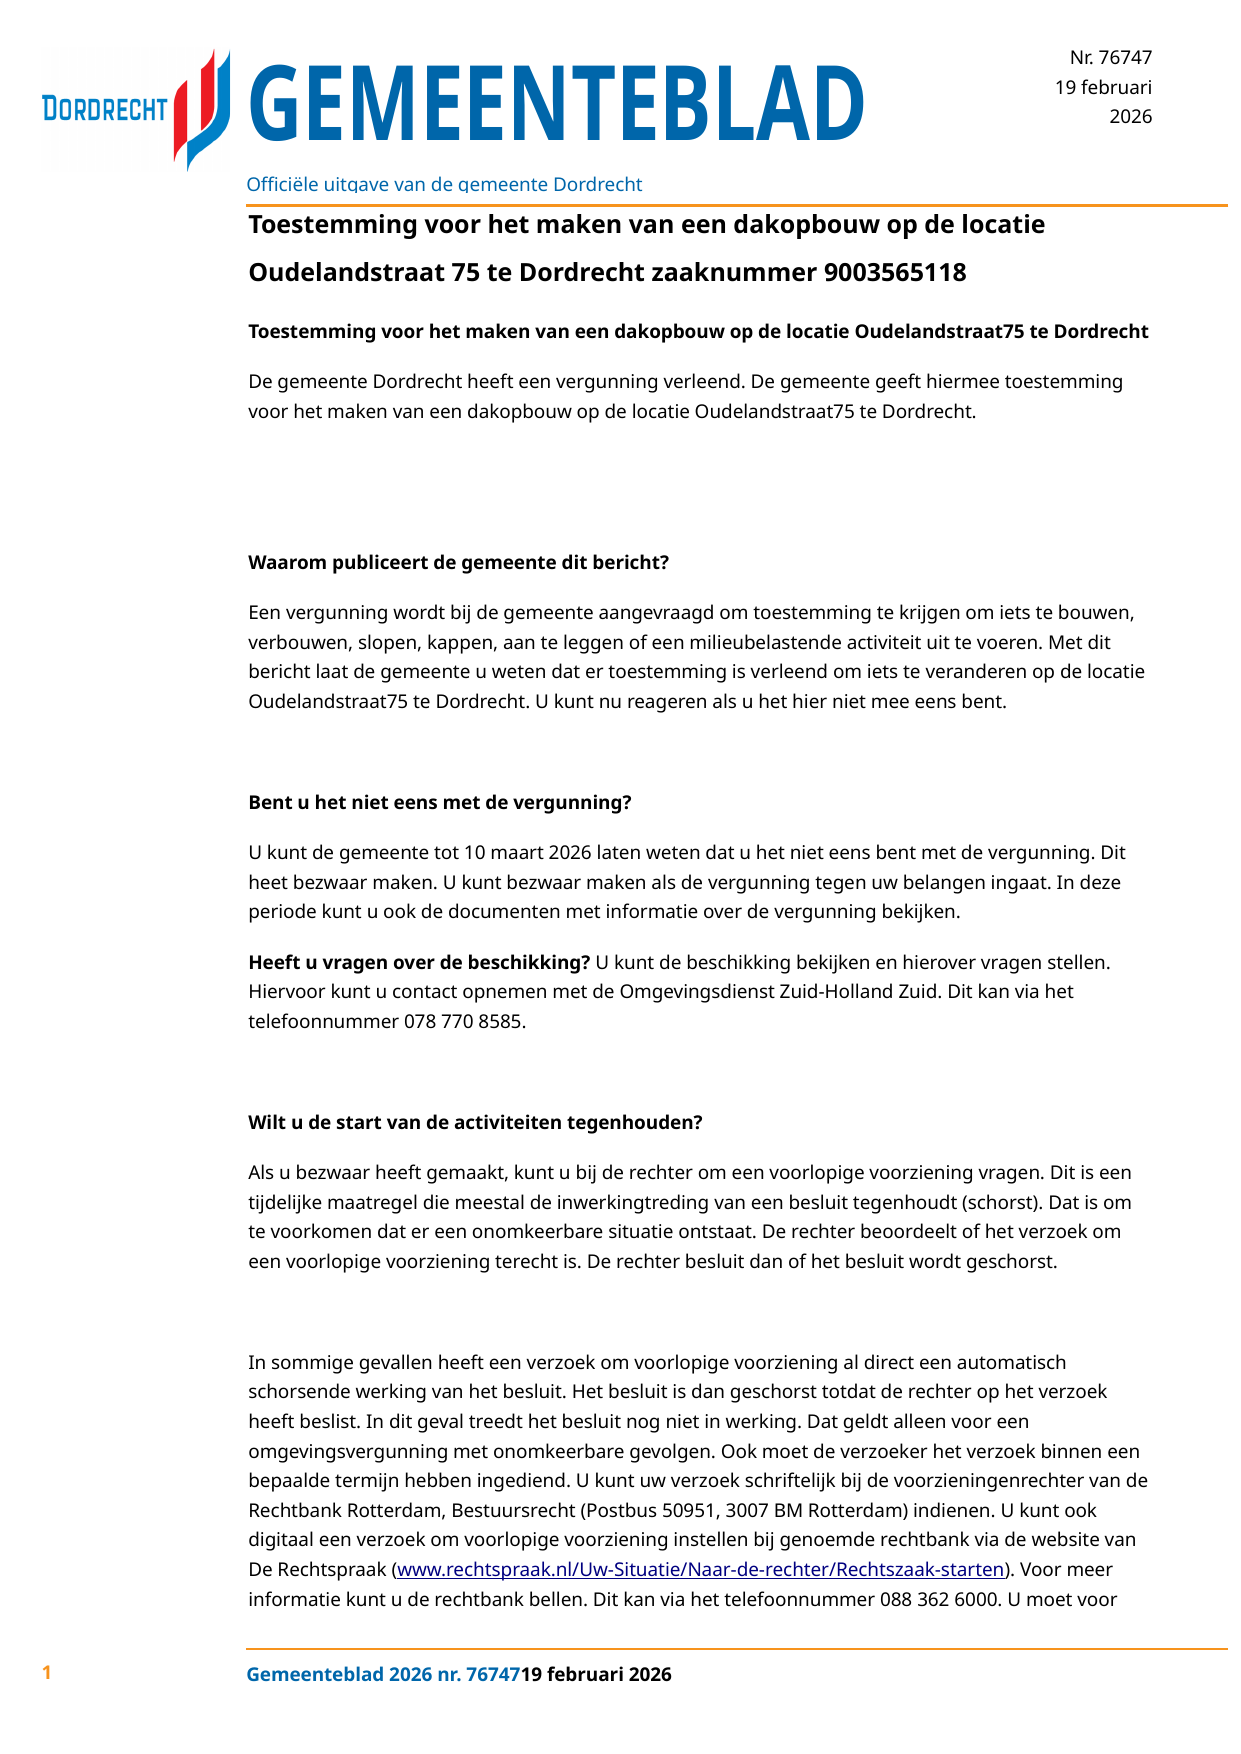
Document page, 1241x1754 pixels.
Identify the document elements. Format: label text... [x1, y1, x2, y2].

text In sommige gevallen heeft een verzoek om voorlopige voorziening al direct een automatisch schorsende werking van het besluit. Het besluit is dan geschorst totdat de rechter op het verzoek heeft beslist. In dit geval treedt het besluit nog niet in werking. Dat geldt alleen voor een omgevingsvergunning met onomkeerbare gevolgen. Ook moet de verzoeker het verzoek binnen een bepaalde termijn hebben ingediend. U kunt uw verzoek schriftelijk bij de voorzieningenrechter van de Rechtbank Rotterdam, Bestuursrecht (Postbus 50951, 3007 BM Rotterdam) indienen. U kunt ook digitaal een verzoek om voorlopige voorziening instellen bij genoemde rechtbank via de website van De Rechtspraak (www.rechtspraak.nl/Uw-Situatie/Naar-de-rechter/Rechtszaak-starten). Voor meer informatie kunt u de rechtbank bellen. Dit kan via het telefoonnummer 088 362 6000. U moet voor [248, 1349, 1152, 1612]
text Toestemming voor het maken van een dakopbouw op de locatie Oudelandstraat75 te Dordrecht [248, 318, 1152, 344]
text Als u bezwaar heeft gemaakt, kunt u bij de rechter om een voorlopige voorziening vragen. Dit is een tijdelijke maatregel die meestal de inwerkingtreding van een besluit tegenhoudt (schorst). Dat is om te voorkomen dat er een onomkeerbare situatie ontstaat. De rechter beoordeelt of het verzoek om een voorlopige voorziening terecht is. De rechter besluit dan of het besluit wordt geschorst. [248, 1159, 1152, 1274]
text Een vergunning wordt bij de gemeente aangevraagd om toestemming te krijgen om iets te bouwen, verbouwen, slopen, kappen, aan te leggen of een milieubelastende activiteit uit te voeren. Met dit bericht laat de gemeente u weten dat er toestemming is verleend om iets te veranderen op de locatie Oudelandstraat75 te Dordrecht. U kunt nu reageren als u het hier niet mee eens bent. [248, 599, 1152, 714]
text Bent u het niet eens met de vergunning? [248, 789, 1152, 815]
text De gemeente Dordrecht heeft een vergunning verleend. De gemeente geeft hiermee toestemming voor het maken van een dakopbouw op de locatie Oudelandstraat75 te Dordrecht. [248, 368, 1152, 424]
text Toestemming voor het maken van een dakopbouw op de locatie Oudelandstraat 75 te Dordrecht zaaknummer 9003565118 [248, 207, 1152, 288]
text U kunt de gemeente tot 10 maart 2026 laten weten dat u het niet eens bent met de vergunning. Dit heet bezwaar maken. U kunt bezwaar maken als de vergunning tegen uw belangen ingaat. In deze periode kunt u ook de documenten met informatie over de vergunning bekijken. [248, 839, 1152, 924]
text Heeft u vragen over de beschikking? U kunt de beschikking bekijken en hierover vragen stellen. Hiervoor kunt u contact opnemen met de Omgevingsdienst Zuid-Holland Zuid. Dit kan via het telefoonnummer 078 770 8585. [248, 949, 1152, 1034]
text Wilt u de start van de activiteiten tegenhouden? [248, 1109, 1152, 1135]
text Waarom publiceert de gemeente dit bericht? [248, 549, 1152, 575]
picture [41, 47, 231, 172]
